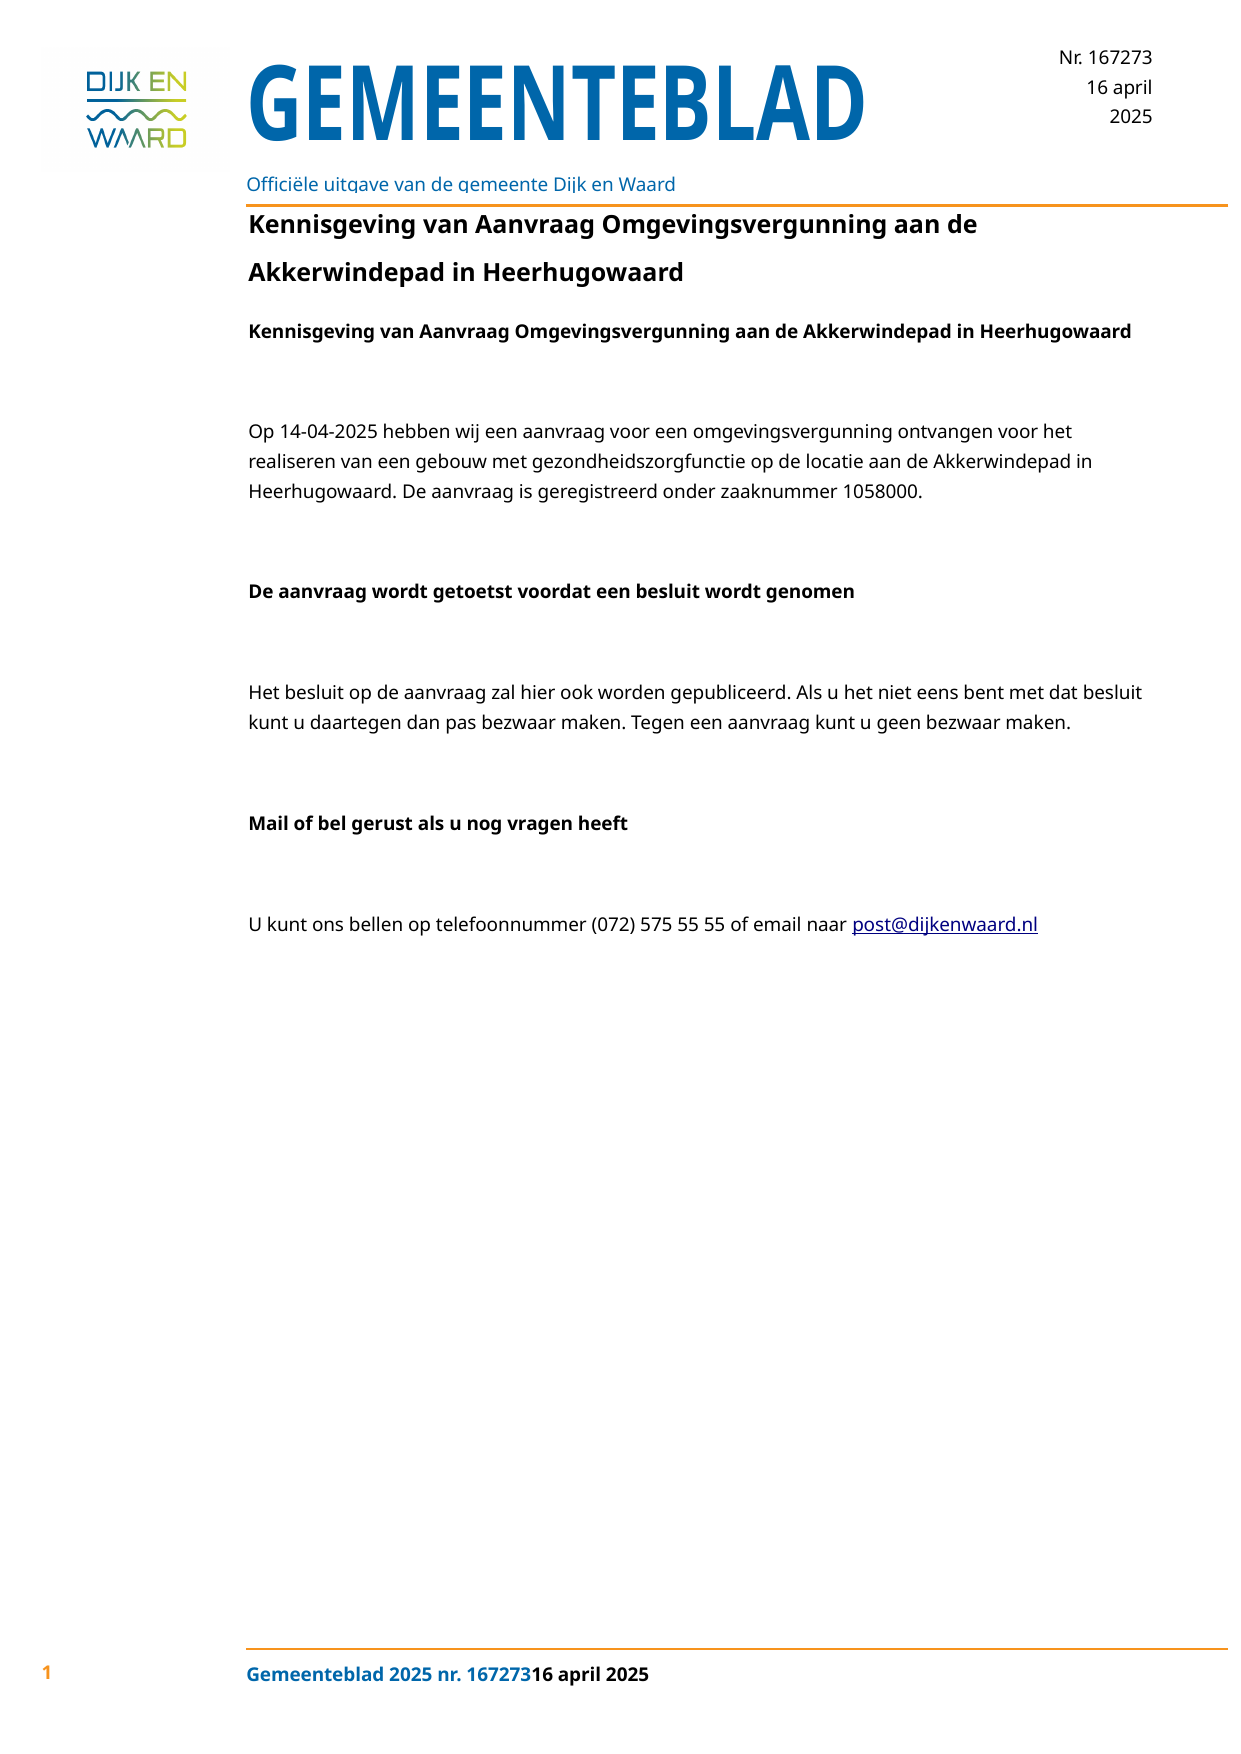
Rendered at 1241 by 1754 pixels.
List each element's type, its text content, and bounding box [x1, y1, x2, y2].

text De aanvraag wordt getoetst voordat een besluit wordt genomen [248, 579, 1152, 604]
text U kunt ons bellen op telefoonnummer (072) 575 55 55 of email naar post@dijkenwaard.nl [248, 911, 1152, 937]
text Op 14-04-2025 hebben wij een aanvraag voor een omgevingsvergunning ontvangen voor het realiseren van een gebouw met gezondheidszorgfunctie op de locatie aan de Akkerwindepad in Heerhugowaard. De aanvraag is geregistreerd onder zaaknummer 1058000. [248, 419, 1152, 504]
picture [41, 47, 231, 172]
text Kennisgeving van Aanvraag Omgevingsvergunning aan de Akkerwindepad in Heerhugowaard [248, 318, 1152, 344]
text Kennisgeving van Aanvraag Omgevingsvergunning aan de Akkerwindepad in Heerhugowaard [248, 207, 1152, 288]
text Het besluit op de aanvraag zal hier ook worden gepubliceerd. Als u het niet eens bent met dat besluit kunt u daartegen dan pas bezwaar maken. Tegen een aanvraag kunt u geen bezwaar maken. [248, 679, 1152, 735]
text Mail of bel gerust als u nog vragen heeft [248, 810, 1152, 836]
